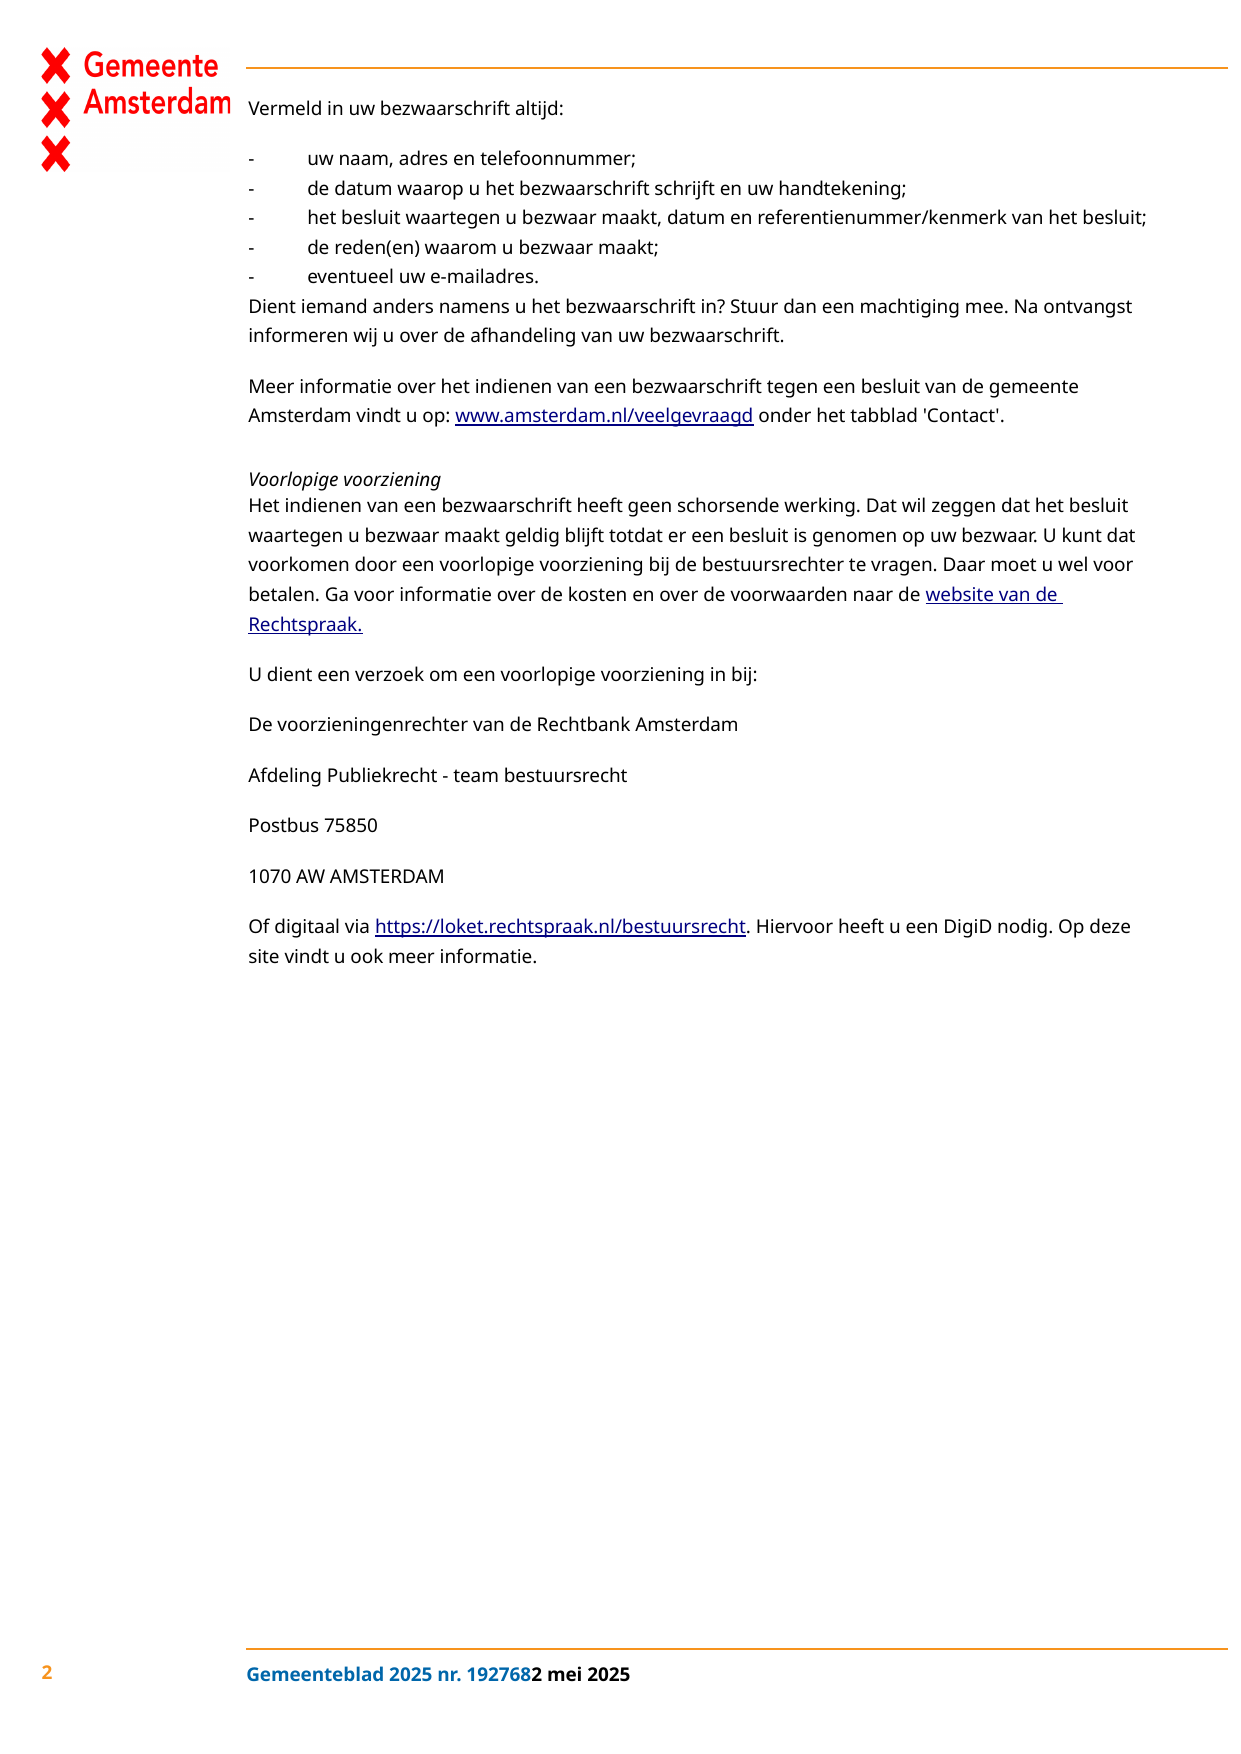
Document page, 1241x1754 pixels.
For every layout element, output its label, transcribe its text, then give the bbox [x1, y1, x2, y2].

list het besluit waartegen u bezwaar maakt, datum en referentienummer/kenmerk van het besluit; [248, 204, 1152, 230]
text 1070 AW AMSTERDAM [248, 863, 1152, 888]
text De voorzieningenrechter van de Rechtbank Amsterdam [248, 712, 1152, 737]
list uw naam, adres en telefoonnummer; [248, 145, 1152, 171]
text Meer informatie over het indienen van een bezwaarschrift tegen een besluit van de gemeente Amsterdam vindt u op: www.amsterdam.nl/veelgevraagd onder het tabblad 'Contact'. [248, 373, 1152, 428]
text Vermeld in uw bezwaarschrift altijd: [248, 95, 1152, 121]
list eventueel uw e-mailadres. [248, 263, 1152, 289]
list de reden(en) waarom u bezwaar maakt; [248, 234, 1152, 260]
text Het indienen van een bezwaarschrift heeft geen schorsende werking. Dat wil zeggen dat het besluit waartegen u bezwaar maakt geldig blijft totdat er een besluit is genomen op uw bezwaar. U kunt dat voorkomen door een voorlopige voorziening bij de bestuursrechter te vragen. Daar moet u wel voor betalen. Ga voor informatie over de kosten en over de voorwaarden naar de website van de Rechtspraak. [248, 492, 1152, 636]
text Postbus 75850 [248, 812, 1152, 838]
text Afdeling Publiekrecht - team bestuursrecht [248, 762, 1152, 788]
picture [41, 47, 231, 172]
text Of digitaal via https://loket.rechtspraak.nl/bestuursrecht. Hiervoor heeft u een DigiD nodig. Op deze site vindt u ook meer informatie. [248, 913, 1152, 968]
list de datum waarop u het bezwaarschrift schrijft en uw handtekening; [248, 175, 1152, 201]
text Dient iemand anders namens u het bezwaarschrift in? Stuur dan een machtiging mee. Na ontvangst informeren wij u over de afhandeling van uw bezwaarschrift. [248, 293, 1152, 348]
text U dient een verzoek om een voorlopige voorziening in bij: [248, 661, 1152, 687]
text Voorlopige voorziening [248, 467, 1152, 492]
